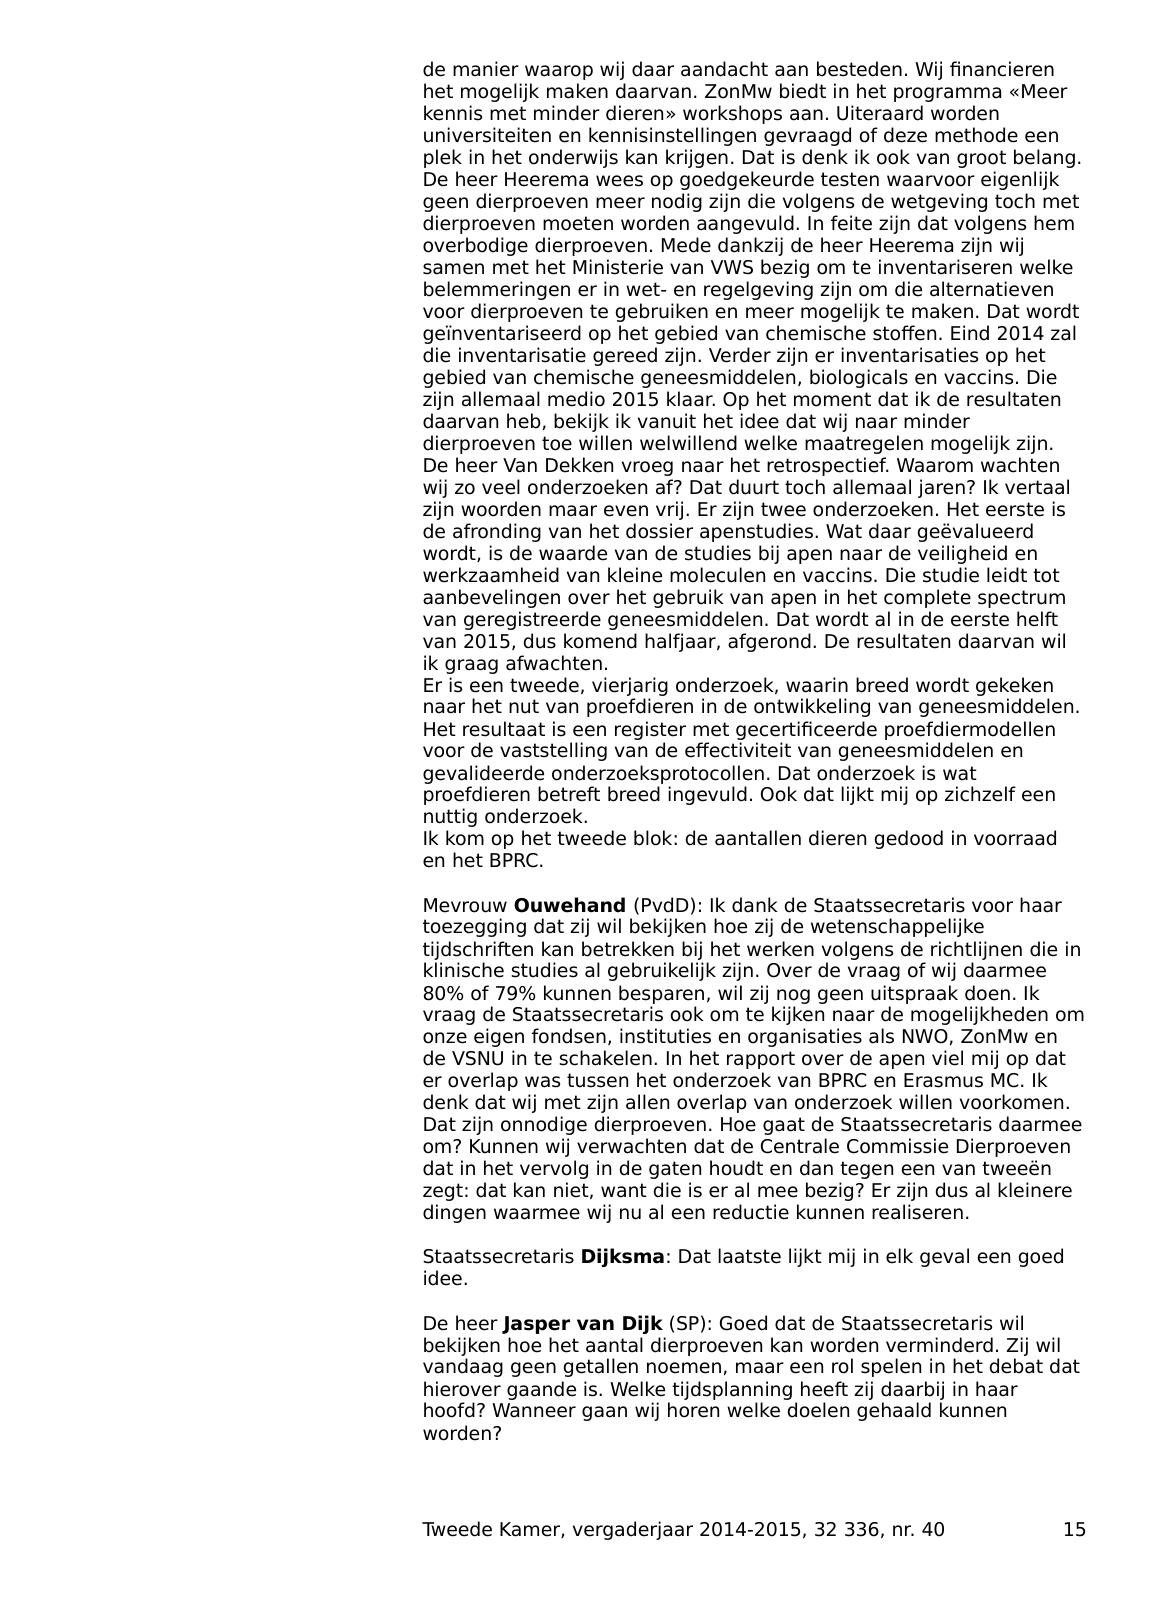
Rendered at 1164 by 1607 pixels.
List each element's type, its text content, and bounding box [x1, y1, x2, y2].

text Er is een tweede, vierjarig onderzoek, waarin breed wordt gekeken naar het nut van proefdieren in de ontwikkeling van geneesmiddelen. Het resultaat is een register met gecertificeerde proefdiermodellen voor de vaststelling van de effectiviteit van geneesmiddelen en gevalideerde onderzoeksprotocollen. Dat onderzoek is wat proefdieren betreft breed ingevuld. Ook dat lijkt mij op zichzelf een nuttig onderzoek. [422, 674, 1087, 828]
text de manier waarop wij daar aandacht aan besteden. Wij financieren het mogelijk maken daarvan. ZonMw biedt in het programma «Meer kennis met minder dieren» workshops aan. Uiteraard worden universiteiten en kennisinstellingen gevraagd of deze methode een plek in het onderwijs kan krijgen. Dat is denk ik ook van groot belang. [422, 59, 1087, 169]
text De heer Van Dekken vroeg naar het retrospectief. Waarom wachten wij zo veel onderzoeken af? Dat duurt toch allemaal jaren? Ik vertaal zijn woorden maar even vrij. Er zijn twee onderzoeken. Het eerste is de afronding van het dossier apenstudies. Wat daar geëvalueerd wordt, is de waarde van de studies bij apen naar de veiligheid en werkzaamheid van kleine moleculen en vaccins. Die studie leidt tot aanbevelingen over het gebruik van apen in het complete spectrum van geregistreerde geneesmiddelen. Dat wordt al in de eerste helft van 2015, dus komend halfjaar, afgerond. De resultaten daarvan wil ik graag afwachten. [422, 455, 1087, 674]
text Mevrouw Ouwehand (PvdD): Ik dank de Staatssecretaris voor haar toezegging dat zij wil bekijken hoe zij de wetenschappelijke tijdschriften kan betrekken bij het werken volgens de richtlijnen die in klinische studies al gebruikelijk zijn. Over de vraag of wij daarmee 80% of 79% kunnen besparen, wil zij nog geen uitspraak doen. Ik vraag de Staatssecretaris ook om te kijken naar de mogelijkheden om onze eigen fondsen, instituties en organisaties als NWO, ZonMw en de VSNU in te schakelen. In het rapport over de apen viel mij op dat er overlap was tussen het onderzoek van BPRC en Erasmus MC. Ik denk dat wij met zijn allen overlap van onderzoek willen voorkomen. Dat zijn onnodige dierproeven. Hoe gaat de Staatssecretaris daarmee om? Kunnen wij verwachten dat de Centrale Commissie Dierproeven dat in het vervolg in de gaten houdt en dan tegen een van tweeën zegt: dat kan niet, want die is er al mee bezig? Er zijn dus al kleinere dingen waarmee wij nu al een reductie kunnen realiseren. [422, 894, 1087, 1224]
text Staatssecretaris Dijksma: Dat laatste lijkt mij in elk geval een goed idee. [422, 1246, 1087, 1290]
text De heer Heerema wees op goedgekeurde testen waarvoor eigenlijk geen dierproeven meer nodig zijn die volgens de wetgeving toch met dierproeven moeten worden aangevuld. In feite zijn dat volgens hem overbodige dierproeven. Mede dankzij de heer Heerema zijn wij samen met het Ministerie van VWS bezig om te inventariseren welke belemmeringen er in wet- en regelgeving zijn om die alternatieven voor dierproeven te gebruiken en meer mogelijk te maken. Dat wordt geïnventariseerd op het gebied van chemische stoffen. Eind 2014 zal die inventarisatie gereed zijn. Verder zijn er inventarisaties op het gebied van chemische geneesmiddelen, biologicals en vaccins. Die zijn allemaal medio 2015 klaar. Op het moment dat ik de resultaten daarvan heb, bekijk ik vanuit het idee dat wij naar minder dierproeven toe willen welwillend welke maatregelen mogelijk zijn. [422, 169, 1087, 455]
text De heer Jasper van Dijk (SP): Goed dat de Staatssecretaris wil bekijken hoe het aantal dierproeven kan worden verminderd. Zij wil vandaag geen getallen noemen, maar een rol spelen in het debat dat hierover gaande is. Welke tijdsplanning heeft zij daarbij in haar hoofd? Wanneer gaan wij horen welke doelen gehaald kunnen worden? [422, 1312, 1087, 1444]
text Ik kom op het tweede blok: de aantallen dieren gedood in voorraad en het BPRC. [422, 828, 1087, 872]
